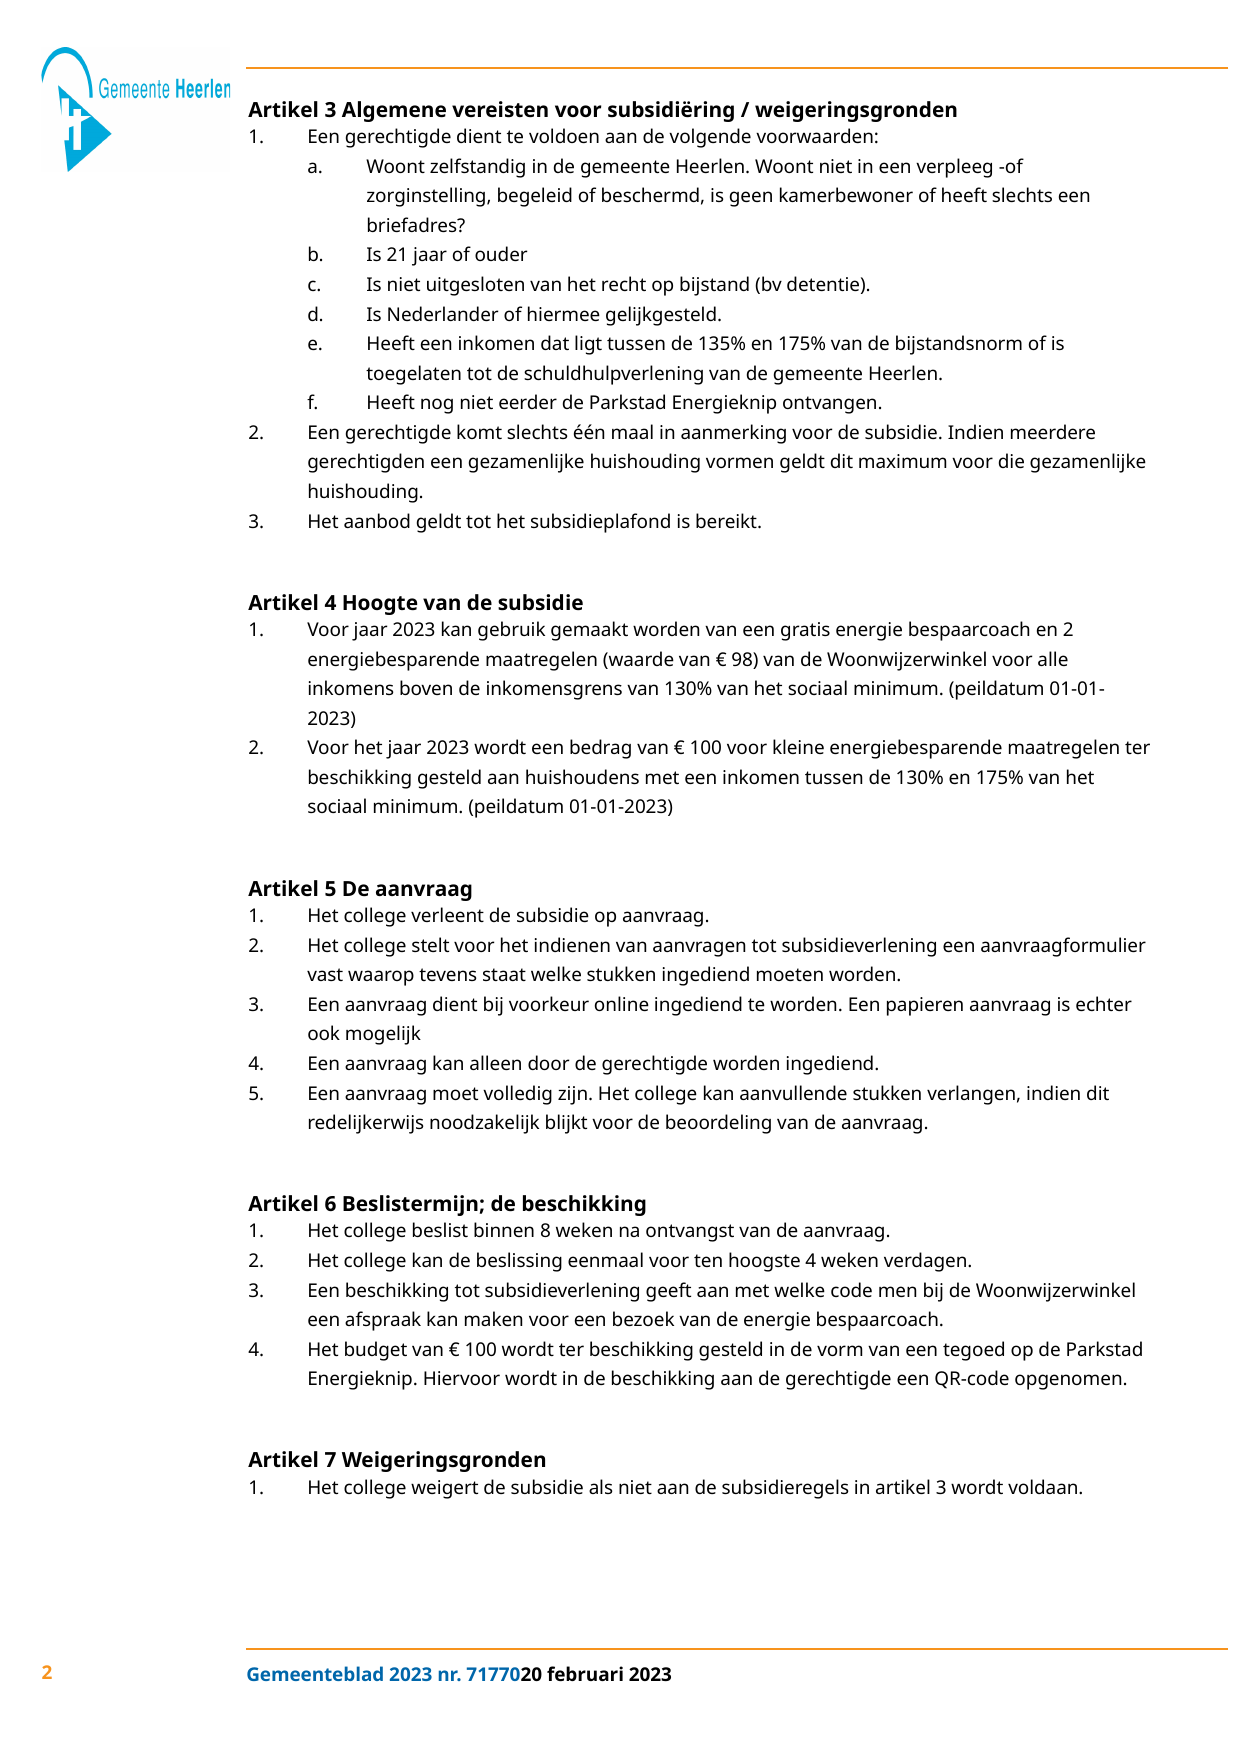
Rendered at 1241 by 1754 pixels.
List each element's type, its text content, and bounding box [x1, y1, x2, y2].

list Heeft een inkomen dat ligt tussen de 135% en 175% van de bijstandsnorm of is toegelaten tot de schuldhulpverlening van de gemeente Heerlen. [307, 330, 1152, 386]
list Het college weigert de subsidie als niet aan de subsidieregels in artikel 3 wordt voldaan. [248, 1474, 1152, 1500]
list Voor het jaar 2023 wordt een bedrag van € 100 voor kleine energiebesparende maatregelen ter beschikking gesteld aan huishoudens met een inkomen tussen de 130% en 175% van het sociaal minimum. (peildatum 01-01-2023) [248, 734, 1152, 819]
text Artikel 4 Hoogte van de subsidie [248, 588, 1152, 616]
text Artikel 5 De aanvraag [248, 874, 1152, 902]
list Voor jaar 2023 kan gebruik gemaakt worden van een gratis energie bespaarcoach en 2 energiebesparende maatregelen (waarde van € 98) van de Woonwijzerwinkel voor alle inkomens boven de inkomensgrens van 130% van het sociaal minimum. (peildatum 01-01-2023) [248, 616, 1152, 731]
list Het budget van € 100 wordt ter beschikking gesteld in de vorm van een tegoed op de Parkstad Energieknip. Hiervoor wordt in de beschikking aan de gerechtigde een QR-code opgenomen. [248, 1336, 1152, 1391]
picture [41, 47, 231, 172]
list Is 21 jaar of ouder [307, 242, 1152, 267]
list Een aanvraag dient bij voorkeur online ingediend te worden. Een papieren aanvraag is echter ook mogelijk [248, 991, 1152, 1046]
list Het college kan de beslissing eenmaal voor ten hoogste 4 weken verdagen. [248, 1247, 1152, 1273]
list Woont zelfstandig in de gemeente Heerlen. Woont niet in een verpleeg -of zorginstelling, begeleid of beschermd, is geen kamerbewoner of heeft slechts een briefadres? [307, 153, 1152, 238]
list Een gerechtigde dient te voldoen aan de volgende voorwaarden: [248, 123, 1152, 149]
list Een beschikking tot subsidieverlening geeft aan met welke code men bij de Woonwijzerwinkel een afspraak kan maken voor een bezoek van de energie bespaarcoach. [248, 1277, 1152, 1332]
list Een aanvraag kan alleen door de gerechtigde worden ingediend. [248, 1050, 1152, 1076]
list Het college verleent de subsidie op aanvraag. [248, 902, 1152, 928]
list Het college stelt voor het indienen van aanvragen tot subsidieverlening een aanvraagformulier vast waarop tevens staat welke stukken ingediend moeten worden. [248, 932, 1152, 987]
list Heeft nog niet eerder de Parkstad Energieknip ontvangen. [307, 389, 1152, 415]
list Het college beslist binnen 8 weken na ontvangst van de aanvraag. [248, 1218, 1152, 1243]
list Een gerechtigde komt slechts één maal in aanmerking voor de subsidie. Indien meerdere gerechtigden een gezamenlijke huishouding vormen geldt dit maximum voor die gezamenlijke huishouding. [248, 419, 1152, 504]
text Artikel 3 Algemene vereisten voor subsidiëring / weigeringsgronden [248, 95, 1152, 123]
list Is niet uitgesloten van het recht op bijstand (bv detentie). [307, 271, 1152, 297]
list Een aanvraag moet volledig zijn. Het college kan aanvullende stukken verlangen, indien dit redelijkerwijs noodzakelijk blijkt voor de beoordeling van de aanvraag. [248, 1080, 1152, 1135]
text Artikel 7 Weigeringsgronden [248, 1446, 1152, 1474]
text Artikel 6 Beslistermijn; de beschikking [248, 1189, 1152, 1218]
list Is Nederlander of hiermee gelijkgesteld. [307, 301, 1152, 326]
picture [41, 47, 59, 70]
list Het aanbod geldt tot het subsidieplafond is bereikt. [248, 508, 1152, 533]
